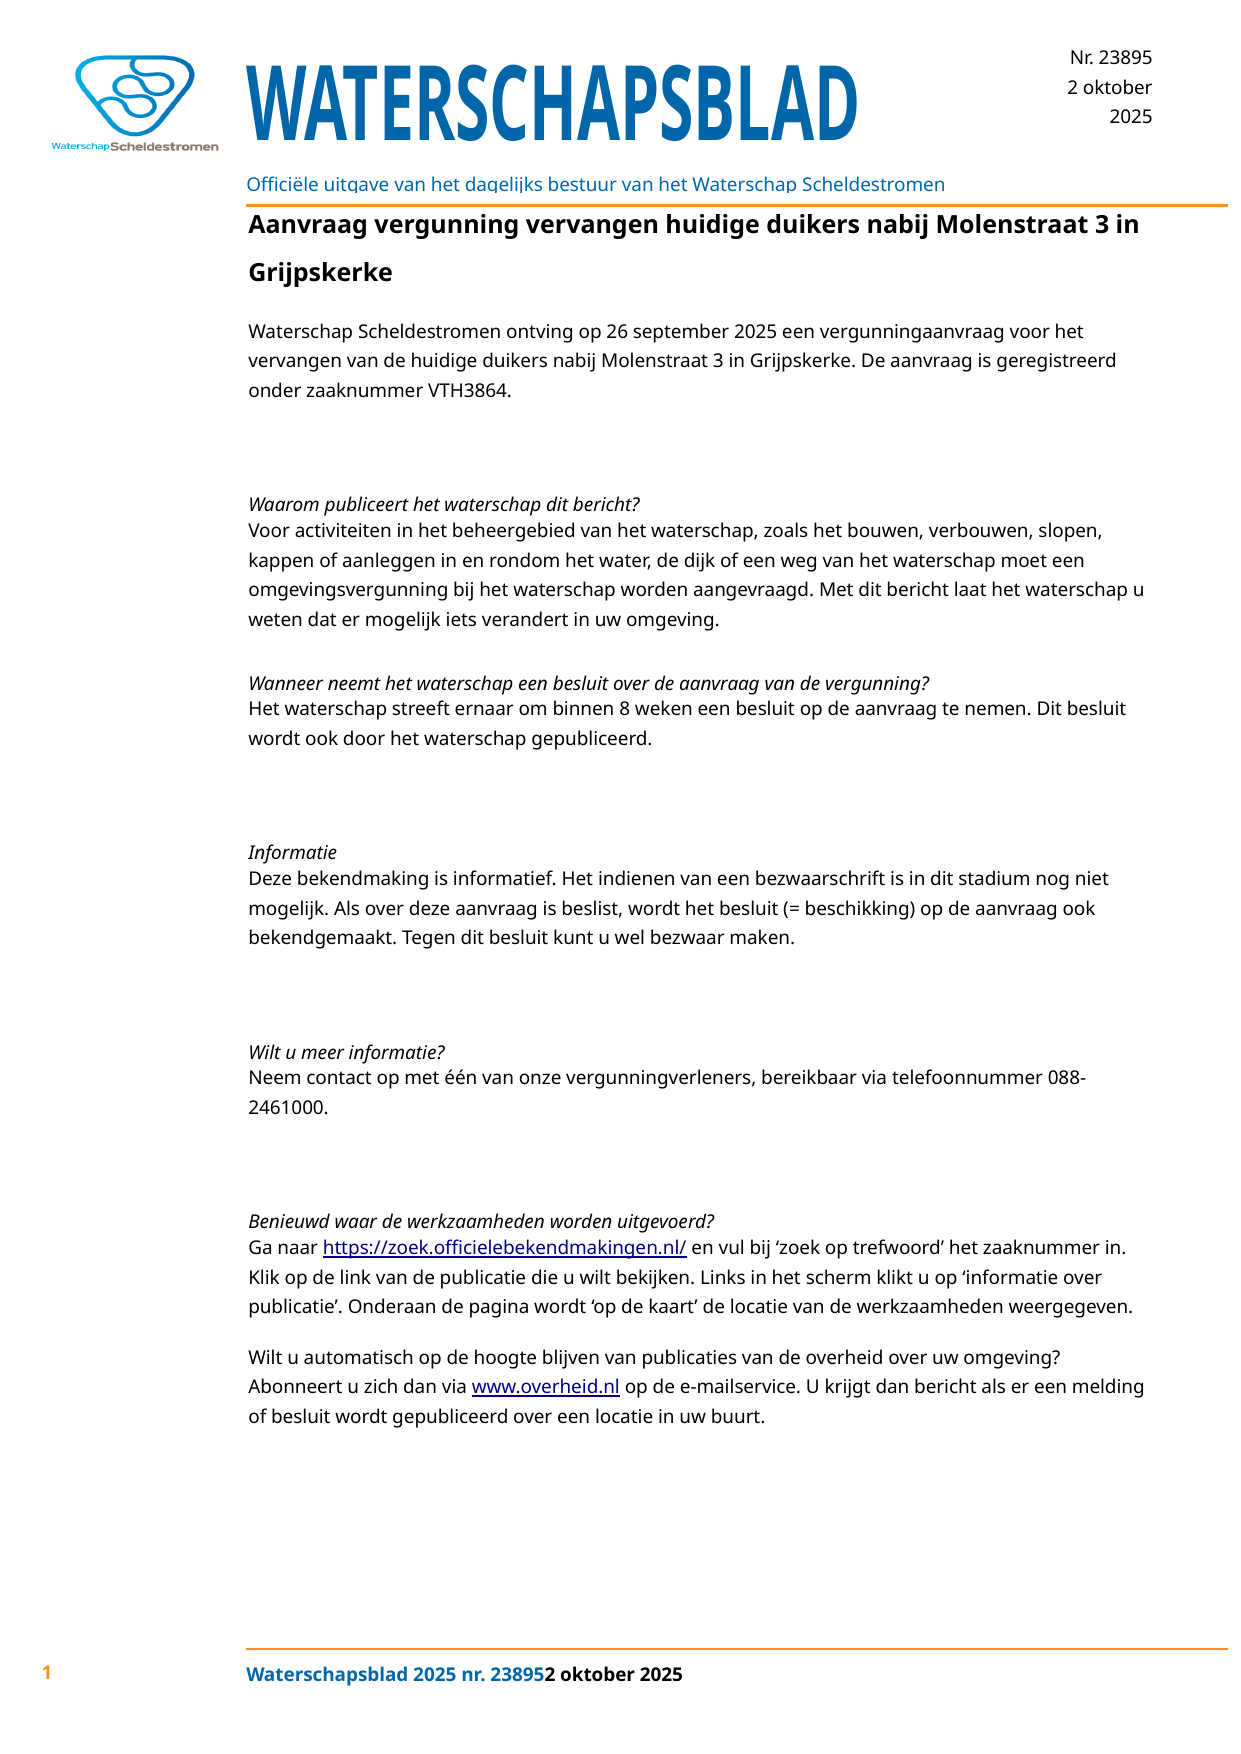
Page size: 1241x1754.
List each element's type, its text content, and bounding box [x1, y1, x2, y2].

text Deze bekendmaking is informatief. Het indienen van een bezwaarschrift is in dit stadium nog niet mogelijk. Als over deze aanvraag is beslist, wordt het besluit (= beschikking) op de aanvraag ook bekendgemaakt. Tegen dit besluit kunt u wel bezwaar maken. [248, 865, 1152, 950]
text Wanneer neemt het waterschap een besluit over de aanvraag van de vergunning? [248, 670, 1152, 696]
text Waterschap Scheldestromen ontving op 26 september 2025 een vergunningaanvraag voor het vervangen van de huidige duikers nabij Molenstraat 3 in Grijpskerke. De aanvraag is geregistreerd onder zaaknummer VTH3864. [248, 318, 1152, 403]
text Neem contact op met één van onze vergunningverleners, bereikbaar via telefoonnummer 088-2461000. [248, 1064, 1152, 1120]
picture [41, 47, 231, 172]
text Waarom publiceert het waterschap dit bericht? [248, 491, 1152, 517]
text Het waterschap streeft ernaar om binnen 8 weken een besluit op de aanvraag te nemen. Dit besluit wordt ook door het waterschap gepubliceerd. [248, 696, 1152, 751]
text Informatie [248, 839, 1152, 865]
text Voor activiteiten in het beheergebied van het waterschap, zoals het bouwen, verbouwen, slopen, kappen of aanleggen in en rondom het water, de dijk of een weg van het waterschap moet een omgevingsvergunning bij het waterschap worden aangevraagd. Met dit bericht laat het waterschap u weten dat er mogelijk iets verandert in uw omgeving. [248, 517, 1152, 632]
text Aanvraag vergunning vervangen huidige duikers nabij Molenstraat 3 in Grijpskerke [248, 207, 1152, 288]
text Wilt u automatisch op de hoogte blijven van publicaties van de overheid over uw omgeving? Abonneert u zich dan via www.overheid.nl op de e-mailservice. U krijgt dan bericht als er een melding of besluit wordt gepubliceerd over een locatie in uw buurt. [248, 1344, 1152, 1429]
text Ga naar https://zoek.officielebekendmakingen.nl/ en vul bij ‘zoek op trefwoord’ het zaaknummer in. Klik op de link van de publicatie die u wilt bekijken. Links in het scherm klikt u op ‘informatie over publicatie’. Onderaan de pagina wordt ‘op de kaart’ de locatie van de werkzaamheden weergegeven. [248, 1234, 1152, 1319]
text Benieuwd waar de werkzaamheden worden uitgevoerd? [248, 1208, 1152, 1234]
text Wilt u meer informatie? [248, 1039, 1152, 1064]
